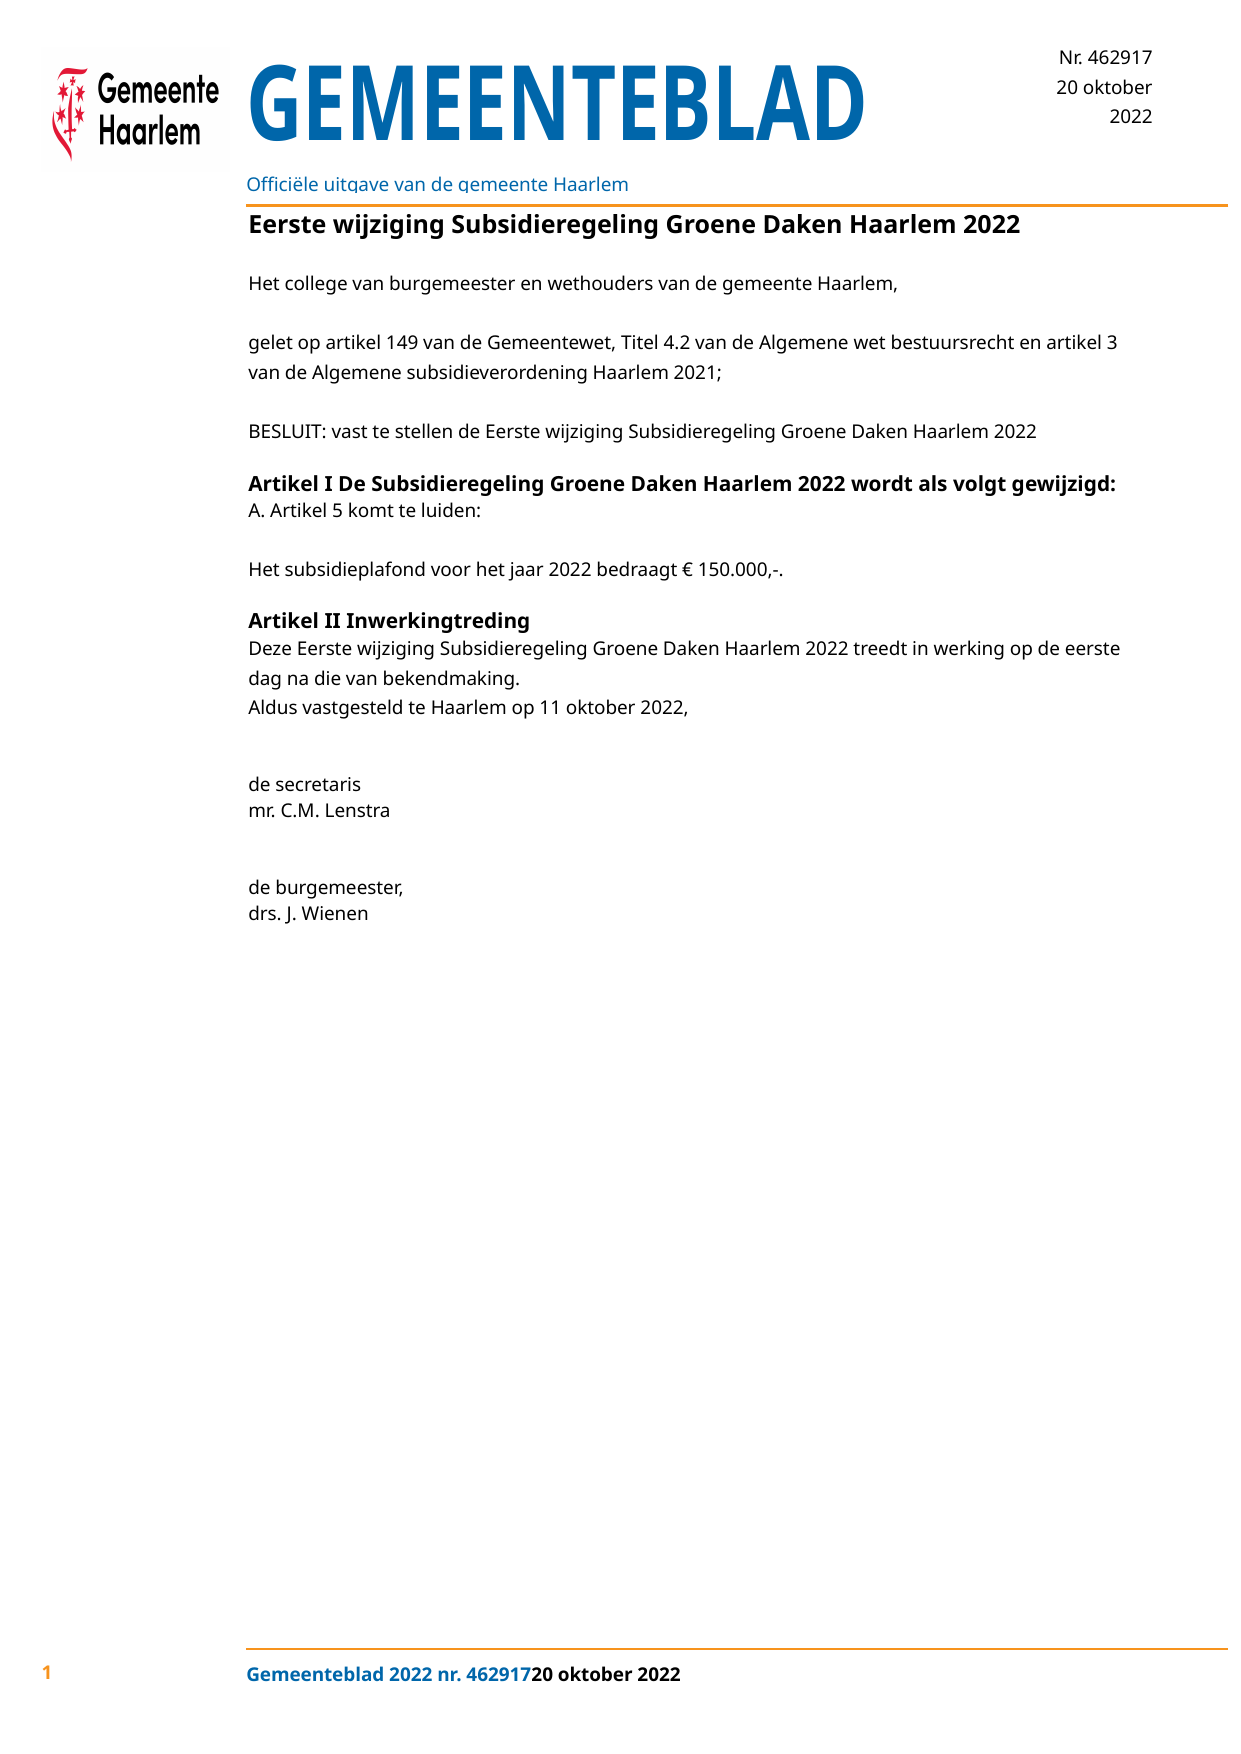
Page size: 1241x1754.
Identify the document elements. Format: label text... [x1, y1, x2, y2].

text gelet op artikel 149 van de Gemeentewet, Titel 4.2 van de Algemene wet bestuursrecht en artikel 3 van de Algemene subsidieverordening Haarlem 2021; [248, 329, 1152, 385]
text mr. C.M. Lenstra [248, 797, 1152, 823]
text Artikel II Inwerkingtreding [248, 607, 1152, 635]
text drs. J. Wienen [248, 900, 1152, 926]
text A. Artikel 5 komt te luiden: [248, 497, 1152, 523]
text Artikel I De Subsidieregeling Groene Daken Haarlem 2022 wordt als volgt gewijzigd: [248, 469, 1152, 497]
text de secretaris [248, 771, 1152, 797]
text Het college van burgemeester en wethouders van de gemeente Haarlem, [248, 270, 1152, 296]
text BESLUIT: vast te stellen de Eerste wijziging Subsidieregeling Groene Daken Haarlem 2022 [248, 418, 1152, 444]
text Aldus vastgesteld te Haarlem op 11 oktober 2022, [248, 694, 1152, 720]
text Het subsidieplafond voor het jaar 2022 bedraagt € 150.000,-. [248, 556, 1152, 582]
text Deze Eerste wijziging Subsidieregeling Groene Daken Haarlem 2022 treedt in werking op de eerste dag na die van bekendmaking. [248, 635, 1152, 690]
picture [41, 47, 231, 172]
text Eerste wijziging Subsidieregeling Groene Daken Haarlem 2022 [248, 207, 1152, 241]
text de burgemeester, [248, 874, 1152, 900]
